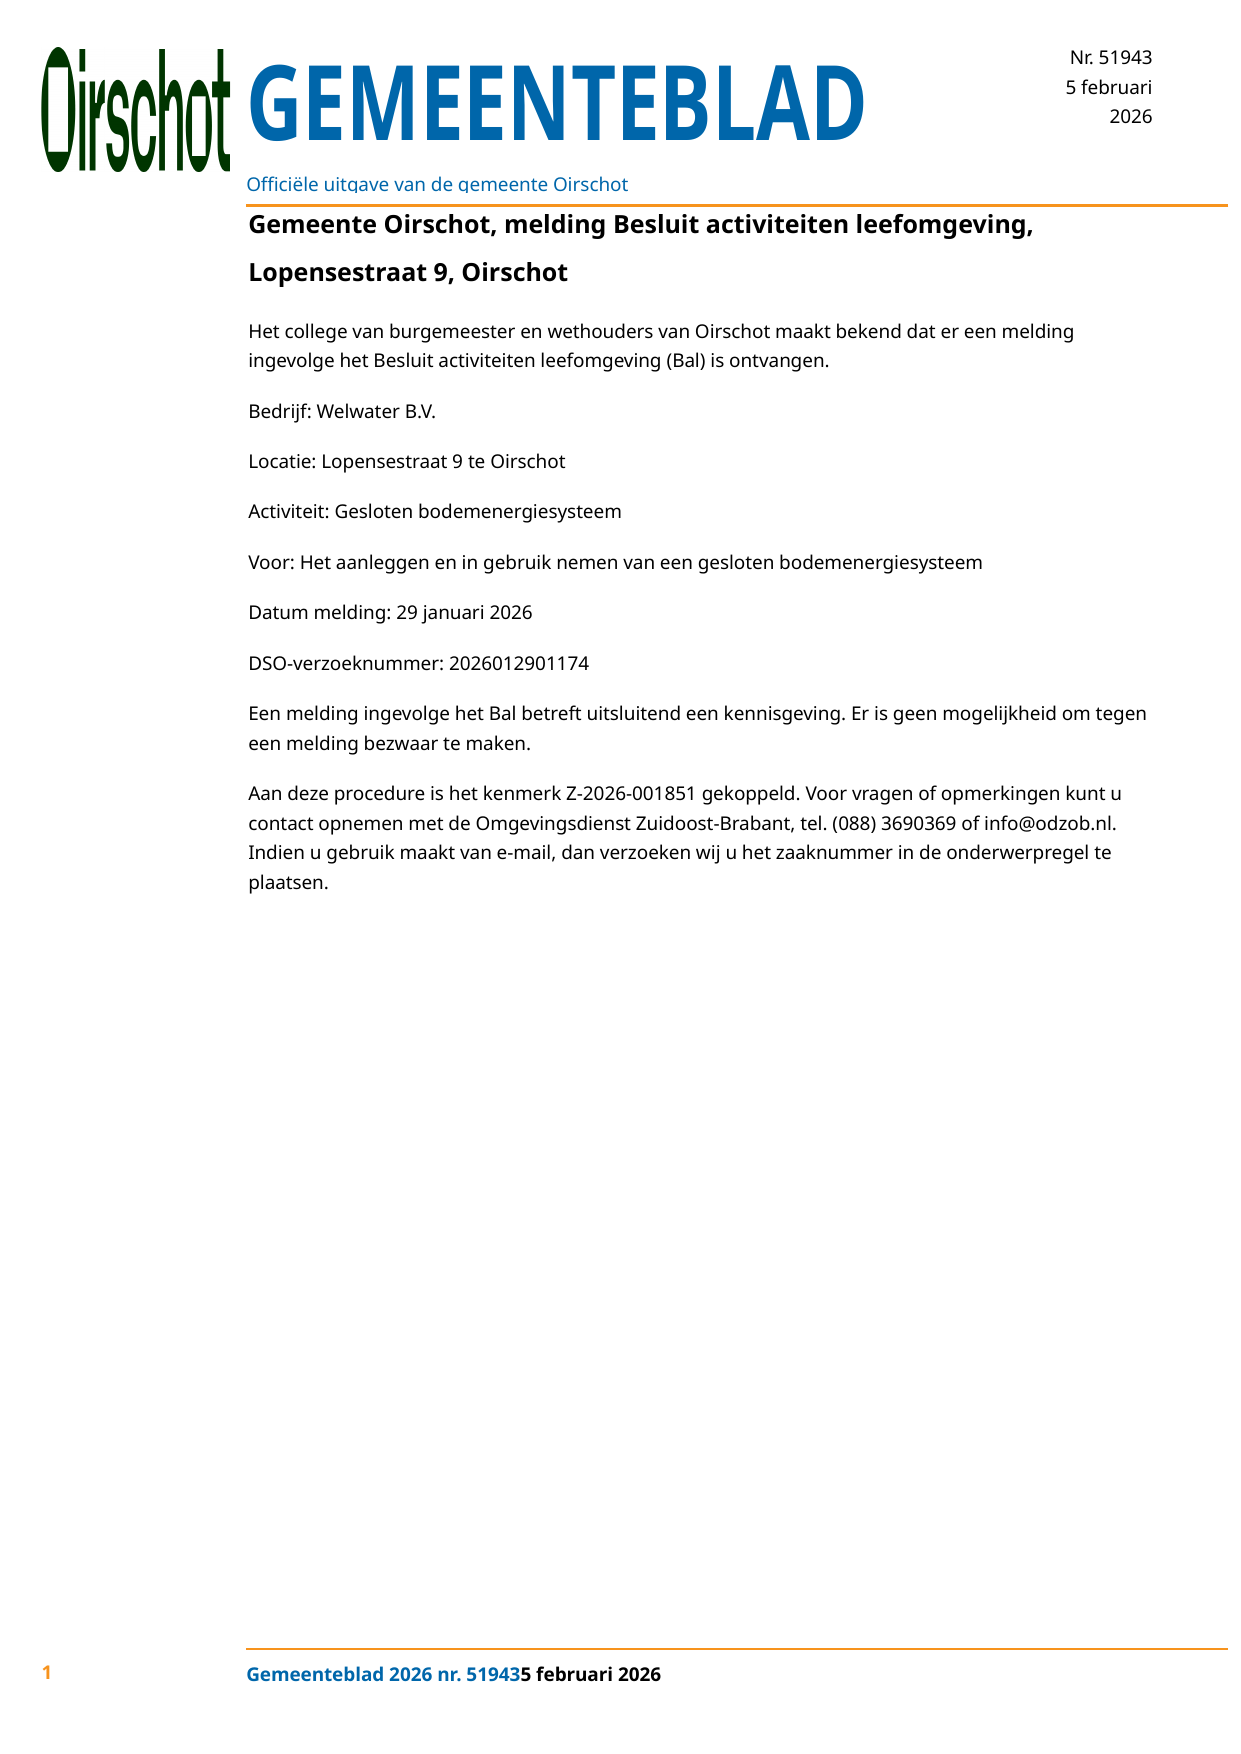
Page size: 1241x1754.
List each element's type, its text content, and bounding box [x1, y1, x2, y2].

text DSO-verzoeknummer: 2026012901174 [248, 650, 1152, 676]
text Datum melding: 29 januari 2026 [248, 599, 1152, 625]
text Aan deze procedure is het kenmerk Z-2026-001851 gekoppeld. Voor vragen of opmerkingen kunt u contact opnemen met de Omgevingsdienst Zuidoost-Brabant, tel. (088) 3690369 of info@odzob.nl. Indien u gebruik maakt van e-mail, dan verzoeken wij u het zaaknummer in de onderwerpregel te plaatsen. [248, 780, 1152, 895]
text Activiteit: Gesloten bodemenergiesysteem [248, 499, 1152, 524]
text Voor: Het aanleggen en in gebruik nemen van een gesloten bodemenergiesysteem [248, 549, 1152, 575]
text Een melding ingevolge het Bal betreft uitsluitend een kennisgeving. Er is geen mogelijkheid om tegen een melding bezwaar te maken. [248, 700, 1152, 756]
text Bedrijf: Welwater B.V. [248, 398, 1152, 424]
text Gemeente Oirschot, melding Besluit activiteiten leefomgeving, Lopensestraat 9, Oirschot [248, 207, 1152, 288]
picture [41, 47, 231, 172]
text Het college van burgemeester en wethouders van Oirschot maakt bekend dat er een melding ingevolge het Besluit activiteiten leefomgeving (Bal) is ontvangen. [248, 318, 1152, 373]
text Locatie: Lopensestraat 9 te Oirschot [248, 448, 1152, 474]
